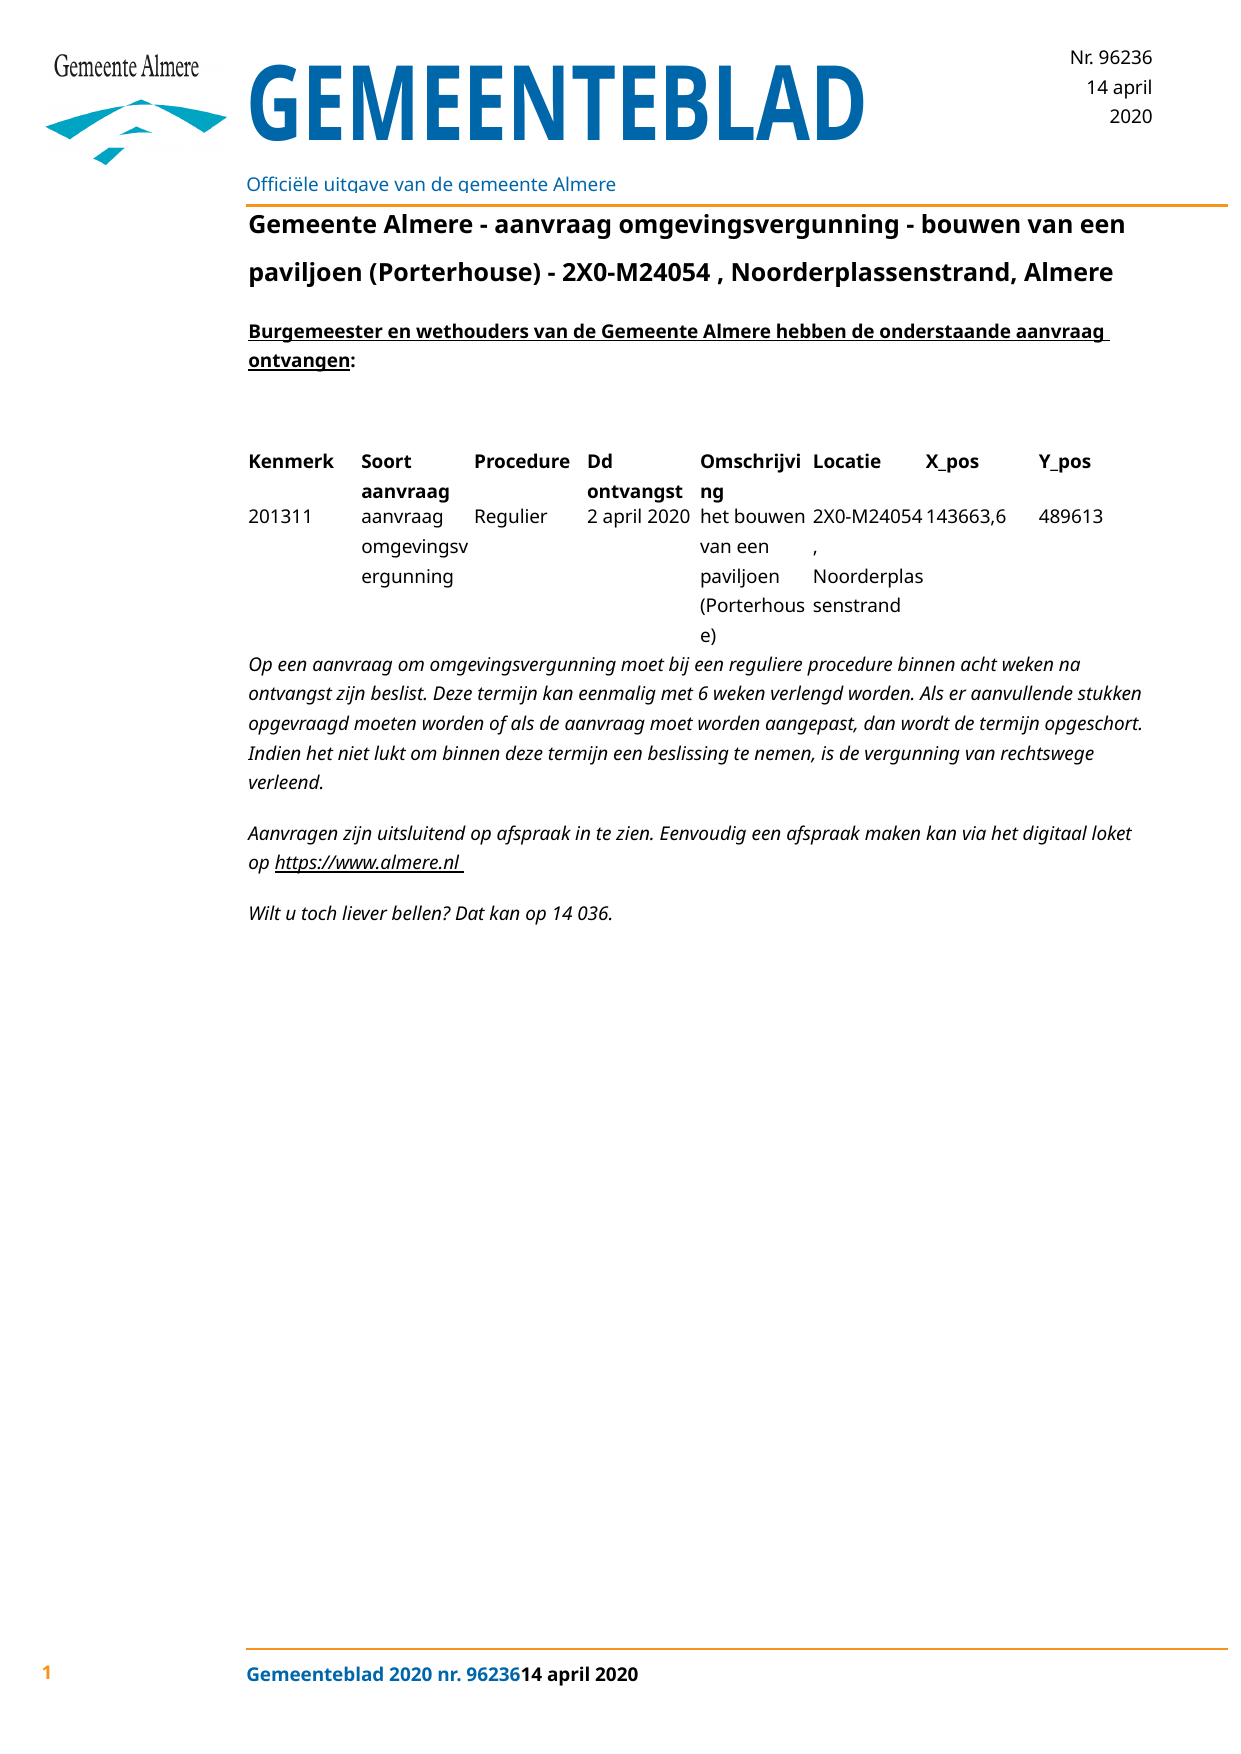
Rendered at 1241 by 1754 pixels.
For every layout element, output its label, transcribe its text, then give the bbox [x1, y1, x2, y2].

table_cell 2X0-M24054 , Noorderplassenstrand [813, 504, 926, 648]
table_header Dd ontvangst [587, 449, 700, 504]
text Aanvragen zijn uitsluitend op afspraak in te zien. Eenvoudig een afspraak maken kan via het digitaal loket op https://www.almere.nl [248, 820, 1152, 875]
table_cell 489613 [1039, 504, 1152, 648]
table_cell 143663,6 [926, 504, 1038, 648]
table_cell 201311 [248, 504, 361, 648]
table_header X_pos [926, 449, 1038, 504]
table_header Y_pos [1039, 449, 1152, 504]
text Gemeente Almere - aanvraag omgevingsvergunning - bouwen van een paviljoen (Porterhouse) - 2X0-M24054 , Noorderplassenstrand, Almere [248, 207, 1152, 288]
table_header Kenmerk [248, 449, 361, 504]
table_cell Regulier [474, 504, 587, 648]
table_cell aanvraag omgevingsvergunning [361, 504, 474, 648]
text Wilt u toch liever bellen? Dat kan op 14 036. [248, 900, 1152, 926]
text Burgemeester en wethouders van de Gemeente Almere hebben de onderstaande aanvraag ontvangen: [248, 318, 1152, 373]
table_cell het bouwen van een paviljoen (Porterhouse) [700, 504, 813, 648]
table_header Omschrijving [700, 449, 813, 504]
table_header Locatie [813, 449, 926, 504]
table_header Soort aanvraag [361, 449, 474, 504]
table_header Procedure [474, 449, 587, 504]
text Op een aanvraag om omgevingsvergunning moet bij een reguliere procedure binnen acht weken na ontvangst zijn beslist. Deze termijn kan eenmalig met 6 weken verlengd worden. Als er aanvullende stukken opgevraagd moeten worden of als de aanvraag moet worden aangepast, dan wordt de termijn opgeschort. Indien het niet lukt om binnen deze termijn een beslissing te nemen, is de vergunning van rechtswege verleend. [248, 651, 1152, 795]
picture [41, 47, 231, 172]
table_cell 2 april 2020 [587, 504, 700, 648]
